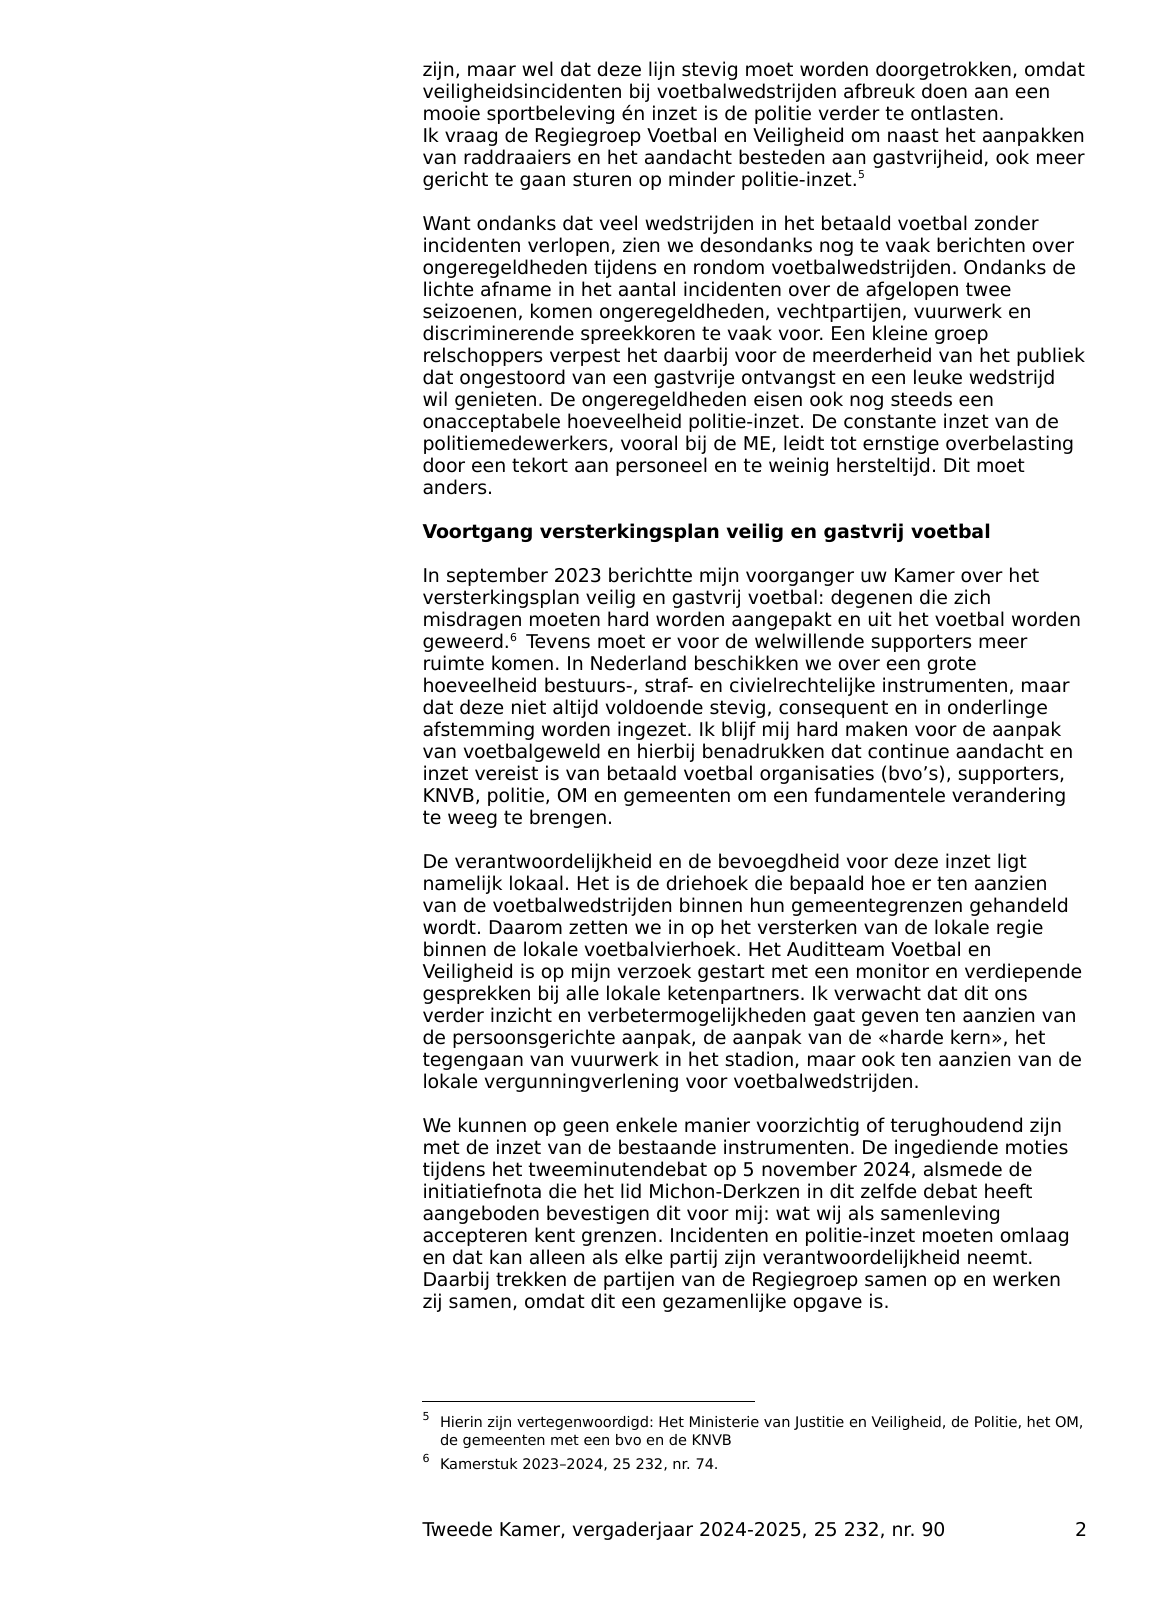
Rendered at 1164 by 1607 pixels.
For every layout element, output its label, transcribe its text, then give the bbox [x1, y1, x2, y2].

text Want ondanks dat veel wedstrijden in het betaald voetbal zonder incidenten verlopen, zien we desondanks nog te vaak berichten over ongeregeldheden tijdens en rondom voetbalwedstrijden. Ondanks de lichte afname in het aantal incidenten over de afgelopen twee seizoenen, komen ongeregeldheden, vechtpartijen, vuurwerk en discriminerende spreekkoren te vaak voor. Een kleine groep relschoppers verpest het daarbij voor de meerderheid van het publiek dat ongestoord van een gastvrije ontvangst en een leuke wedstrijd wil genieten. De ongeregeldheden eisen ook nog steeds een onacceptabele hoeveelheid politie-inzet. De constante inzet van de politiemedewerkers, vooral bij de ME, leidt tot ernstige overbelasting door een tekort aan personeel en te weinig hersteltijd. Dit moet anders. [422, 213, 1087, 499]
text Hierin zijn vertegenwoordigd: Het Ministerie van Justitie en Veiligheid, de Politie, het OM, de gemeenten met een bvo en de KNVB [422, 1410, 1087, 1449]
text Ik vraag de Regiegroep Voetbal en Veiligheid om naast het aanpakken van raddraaiers en het aandacht besteden aan gastvrijheid, ook meer gericht te gaan sturen op minder politie-inzet. [422, 125, 1087, 191]
text zijn, maar wel dat deze lijn stevig moet worden doorgetrokken, omdat veiligheidsincidenten bij voetbalwedstrijden afbreuk doen aan een mooie sportbeleving én inzet is de politie verder te ontlasten. [422, 59, 1087, 125]
text Kamerstuk 2023–2024, 25 232, nr. 74. [422, 1452, 1087, 1474]
text De verantwoordelijkheid en de bevoegdheid voor deze inzet ligt namelijk lokaal. Het is de driehoek die bepaald hoe er ten aanzien van de voetbalwedstrijden binnen hun gemeentegrenzen gehandeld wordt. Daarom zetten we in op het versterken van de lokale regie binnen de lokale voetbalvierhoek. Het Auditteam Voetbal en Veiligheid is op mijn verzoek gestart met een monitor en verdiepende gesprekken bij alle lokale ketenpartners. Ik verwacht dat dit ons verder inzicht en verbetermogelijkheden gaat geven ten aanzien van de persoonsgerichte aanpak, de aanpak van de «harde kern», het tegengaan van vuurwerk in het stadion, maar ook ten aanzien van de lokale vergunningverlening voor voetbalwedstrijden. [422, 851, 1087, 1093]
text In september 2023 berichtte mijn voorganger uw Kamer over het versterkingsplan veilig en gastvrij voetbal: degenen die zich misdragen moeten hard worden aangepakt en uit het voetbal worden geweerd. Tevens moet er voor de welwillende supporters meer ruimte komen. In Nederland beschikken we over een grote hoeveelheid bestuurs-, straf- en civielrechtelijke instrumenten, maar dat deze niet altijd voldoende stevig, consequent en in onderlinge afstemming worden ingezet. Ik blijf mij hard maken voor de aanpak van voetbalgeweld en hierbij benadrukken dat continue aandacht en inzet vereist is van betaald voetbal organisaties (bvo’s), supporters, KNVB, politie, OM en gemeenten om een fundamentele verandering te weeg te brengen. [422, 565, 1087, 829]
text We kunnen op geen enkele manier voorzichtig of terughoudend zijn met de inzet van de bestaande instrumenten. De ingediende moties tijdens het tweeminutendebat op 5 november 2024, alsmede de initiatiefnota die het lid Michon-Derkzen in dit zelfde debat heeft aangeboden bevestigen dit voor mij: wat wij als samenleving accepteren kent grenzen. Incidenten en politie-inzet moeten omlaag en dat kan alleen als elke partij zijn verantwoordelijkheid neemt. Daarbij trekken de partijen van de Regiegroep samen op en werken zij samen, omdat dit een gezamenlijke opgave is. [422, 1115, 1087, 1313]
subtitle Voortgang versterkingsplan veilig en gastvrij voetbal [422, 521, 1087, 543]
